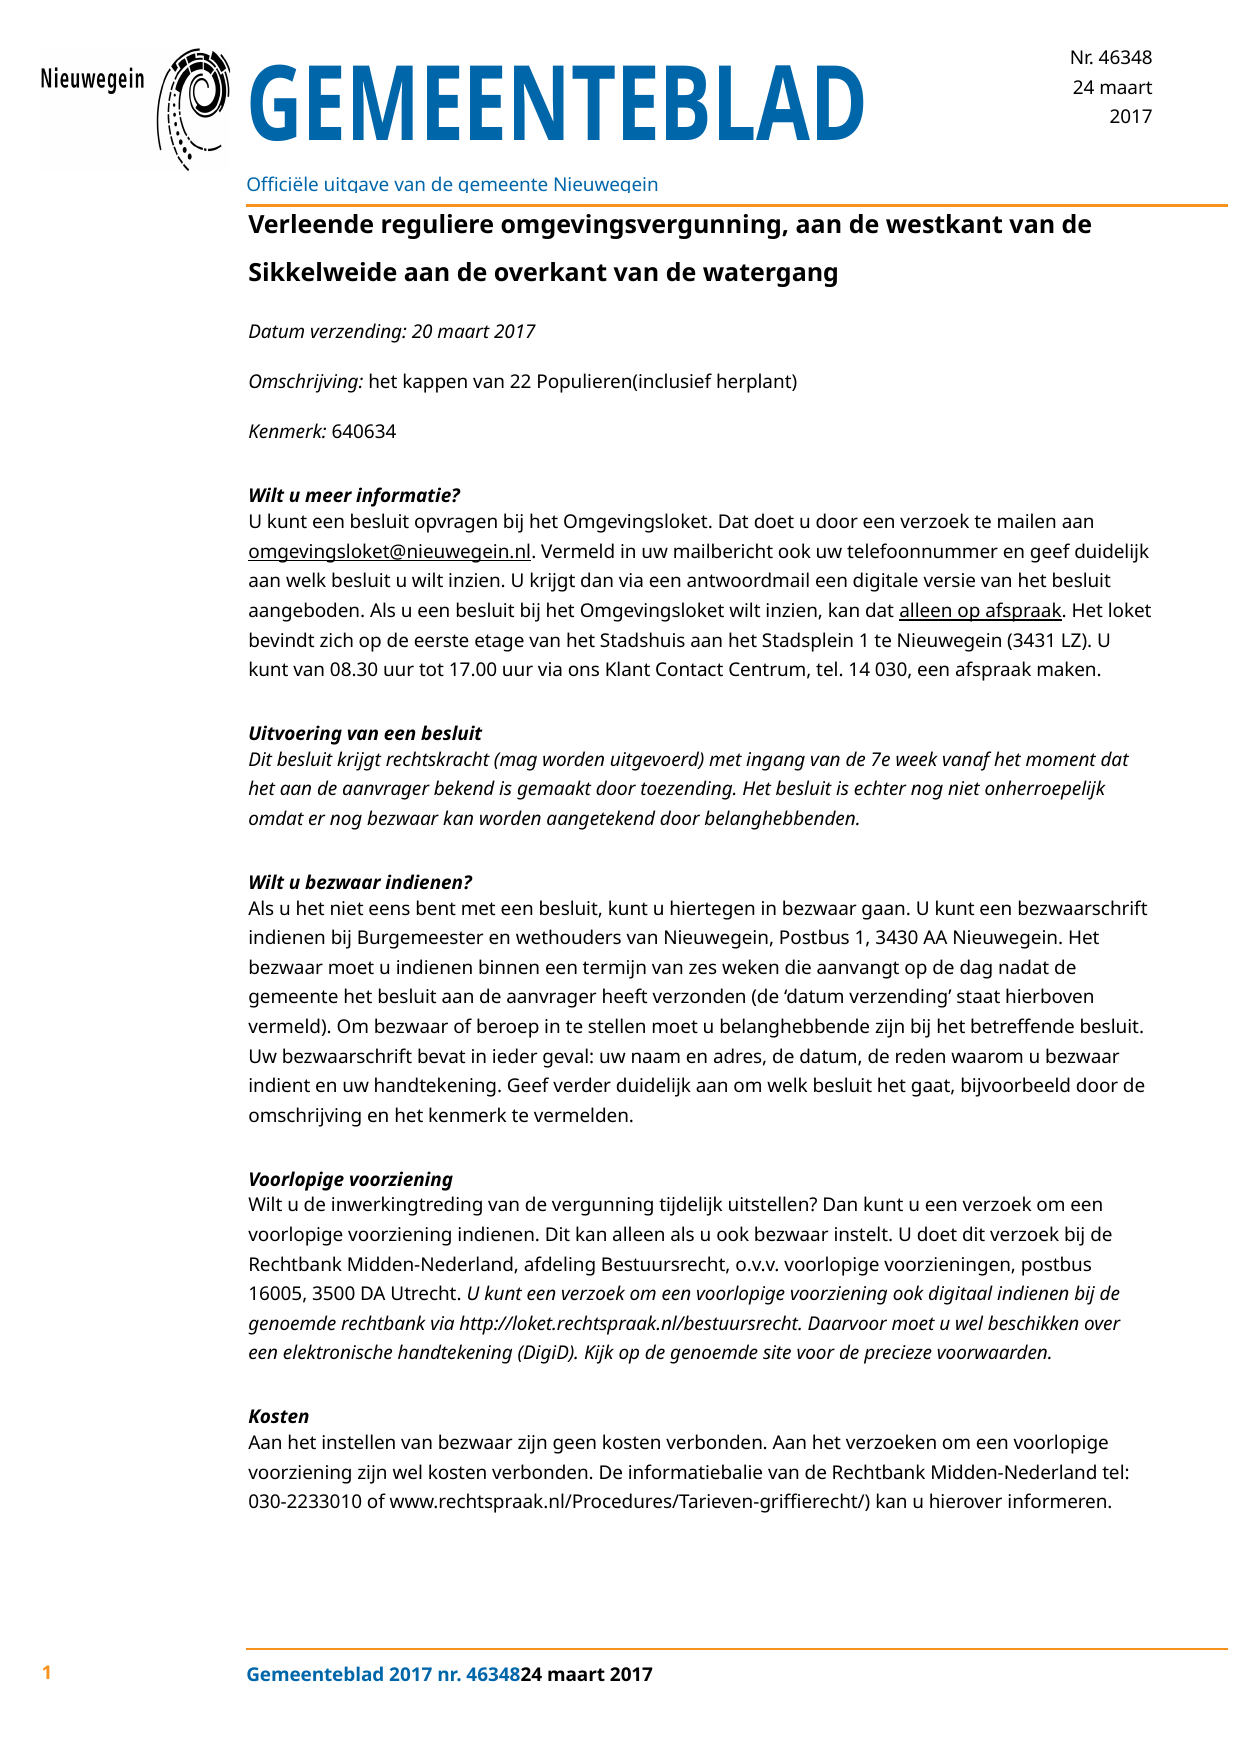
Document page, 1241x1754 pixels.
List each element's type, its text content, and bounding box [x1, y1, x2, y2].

text Omschrijving: het kappen van 22 Populieren(inclusief herplant) [248, 368, 1152, 394]
text Kosten [248, 1403, 1152, 1429]
text Verleende reguliere omgevingsvergunning, aan de westkant van de Sikkelweide aan de overkant van de watergang [248, 207, 1152, 288]
text U kunt een besluit opvragen bij het Omgevingsloket. Dat doet u door een verzoek te mailen aan omgevingsloket@nieuwegein.nl. Vermeld in uw mailbericht ook uw telefoonnummer en geef duidelijk aan welk besluit u wilt inzien. U krijgt dan via een antwoordmail een digitale versie van het besluit aangeboden. Als u een besluit bij het Omgevingsloket wilt inzien, kan dat alleen op afspraak. Het loket bevindt zich op de eerste etage van het Stadshuis aan het Stadsplein 1 te Nieuwegein (3431 LZ). U kunt van 08.30 uur tot 17.00 uur via ons Klant Contact Centrum, tel. 14 030, een afspraak maken. [248, 508, 1152, 682]
text Kenmerk: 640634 [248, 419, 1152, 444]
text Wilt u bezwaar indienen? [248, 869, 1152, 895]
text Wilt u de inwerkingtreding van de vergunning tijdelijk uitstellen? Dan kunt u een verzoek om een voorlopige voorziening indienen. Dit kan alleen als u ook bezwaar instelt. U doet dit verzoek bij de Rechtbank Midden-Nederland, afdeling Bestuursrecht, o.v.v. voorlopige voorzieningen, postbus 16005, 3500 DA Utrecht. U kunt een verzoek om een voorlopige voorziening ook digitaal indienen bij de genoemde rechtbank via http://loket.rechtspraak.nl/bestuursrecht. Daarvoor moet u wel beschikken over een elektronische handtekening (DigiD). Kijk op de genoemde site voor de precieze voorwaarden. [248, 1192, 1152, 1365]
picture [41, 47, 231, 172]
text Voorlopige voorziening [248, 1166, 1152, 1192]
text Datum verzending: 20 maart 2017 [248, 318, 1152, 344]
text Aan het instellen van bezwaar zijn geen kosten verbonden. Aan het verzoeken om een voorlopige voorziening zijn wel kosten verbonden. De informatiebalie van de Rechtbank Midden-Nederland tel: 030-2233010 of www.rechtspraak.nl/Procedures/Tarieven-griffierecht/) kan u hierover informeren. [248, 1429, 1152, 1514]
text Uitvoering van een besluit [248, 720, 1152, 746]
text Als u het niet eens bent met een besluit, kunt u hiertegen in bezwaar gaan. U kunt een bezwaarschrift indienen bij Burgemeester en wethouders van Nieuwegein, Postbus 1, 3430 AA Nieuwegein. Het bezwaar moet u indienen binnen een termijn van zes weken die aanvangt op de dag nadat de gemeente het besluit aan de aanvrager heeft verzonden (de ‘datum verzending’ staat hierboven vermeld). Om bezwaar of beroep in te stellen moet u belanghebbende zijn bij het betreffende besluit. Uw bezwaarschrift bevat in ieder geval: uw naam en adres, de datum, de reden waarom u bezwaar indient en uw handtekening. Geef verder duidelijk aan om welk besluit het gaat, bijvoorbeeld door de omschrijving en het kenmerk te vermelden. [248, 895, 1152, 1128]
text Dit besluit krijgt rechtskracht (mag worden uitgevoerd) met ingang van de 7e week vanaf het moment dat het aan de aanvrager bekend is gemaakt door toezending. Het besluit is echter nog niet onherroepelijk omdat er nog bezwaar kan worden aangetekend door belanghebbenden. [248, 746, 1152, 831]
text Wilt u meer informatie? [248, 483, 1152, 508]
